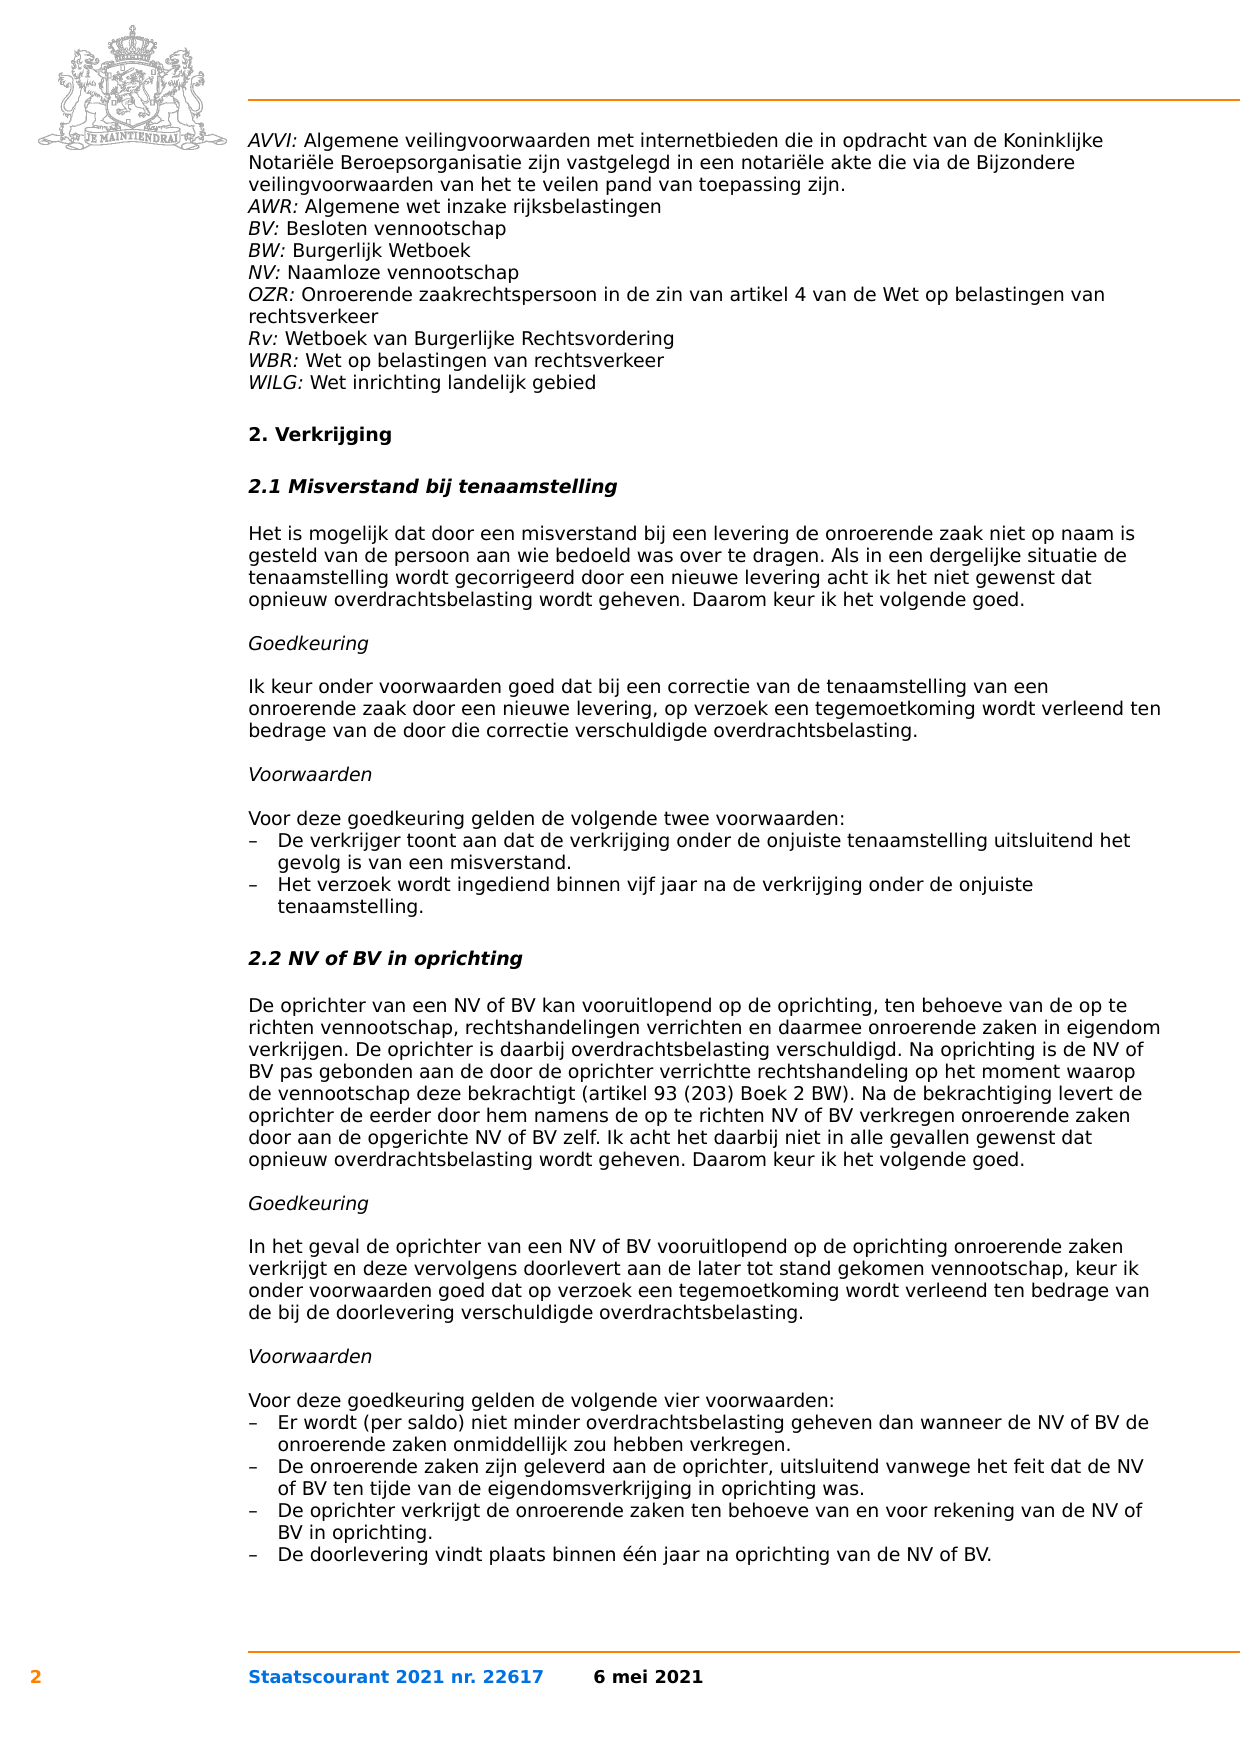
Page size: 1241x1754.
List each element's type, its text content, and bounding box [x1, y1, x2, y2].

text – Het verzoek wordt ingediend binnen vijf jaar na de verkrijging onder de onjuiste tenaamstelling. [248, 874, 1163, 918]
text Ik keur onder voorwaarden goed dat bij een correctie van de tenaamstelling van een onroerende zaak door een nieuwe levering, op verzoek een tegemoetkoming wordt verleend ten bedrage van de door die correctie verschuldigde overdrachtsbelasting. [248, 676, 1163, 742]
subtitle Goedkeuring [248, 1192, 1163, 1214]
text Rv: Wetboek van Burgerlijke Rechtsvordering [248, 328, 1163, 350]
text NV: Naamloze vennootschap [248, 262, 1163, 284]
subtitle Voorwaarden [248, 1346, 1163, 1368]
text OZR: Onroerende zaakrechtspersoon in de zin van artikel 4 van de Wet op belastingen van rechtsverkeer [248, 284, 1163, 328]
text – De onroerende zaken zijn geleverd aan de oprichter, uitsluitend vanwege het feit dat de NV of BV ten tijde van de eigendomsverkrijging in oprichting was. [248, 1456, 1163, 1500]
subtitle 2. Verkrijging [248, 424, 1163, 446]
text – De verkrijger toont aan dat de verkrijging onder de onjuiste tenaamstelling uitsluitend het gevolg is van een misverstand. [248, 830, 1163, 874]
text AVVI: Algemene veilingvoorwaarden met internetbieden die in opdracht van de Koninklijke Notariële Beroepsorganisatie zijn vastgelegd in een notariële akte die via de Bijzondere veilingvoorwaarden van het te veilen pand van toepassing zijn. [248, 130, 1163, 196]
subtitle 2.1 Misverstand bij tenaamstelling [248, 476, 1163, 498]
text – De oprichter verkrijgt de onroerende zaken ten behoeve van en voor rekening van de NV of BV in oprichting. [248, 1500, 1163, 1544]
text WILG: Wet inrichting landelijk gebied [248, 372, 1163, 394]
subtitle Goedkeuring [248, 632, 1163, 654]
text – De doorlevering vindt plaats binnen één jaar na oprichting van de NV of BV. [248, 1544, 1163, 1566]
text – Er wordt (per saldo) niet minder overdrachtsbelasting geheven dan wanneer de NV of BV de onroerende zaken onmiddellijk zou hebben verkregen. [248, 1412, 1163, 1456]
text WBR: Wet op belastingen van rechtsverkeer [248, 350, 1163, 372]
subtitle Voorwaarden [248, 764, 1163, 786]
text AWR: Algemene wet inzake rijksbelastingen [248, 196, 1163, 218]
text BV: Besloten vennootschap [248, 218, 1163, 240]
text Het is mogelijk dat door een misverstand bij een levering de onroerende zaak niet op naam is gesteld van de persoon aan wie bedoeld was over te dragen. Als in een dergelijke situatie de tenaamstelling wordt gecorrigeerd door een nieuwe levering acht ik het niet gewenst dat opnieuw overdrachtsbelasting wordt geheven. Daarom keur ik het volgende goed. [248, 523, 1163, 611]
text De oprichter van een NV of BV kan vooruitlopend op de oprichting, ten behoeve van de op te richten vennootschap, rechtshandelingen verrichten en daarmee onroerende zaken in eigendom verkrijgen. De oprichter is daarbij overdrachtsbelasting verschuldigd. Na oprichting is de NV of BV pas gebonden aan de door de oprichter verrichtte rechtshandeling op het moment waarop de vennootschap deze bekrachtigt (artikel 93 (203) Boek 2 BW). Na de bekrachtiging levert de oprichter de eerder door hem namens de op te richten NV of BV verkregen onroerende zaken door aan de opgerichte NV of BV zelf. Ik acht het daarbij niet in alle gevallen gewenst dat opnieuw overdrachtsbelasting wordt geheven. Daarom keur ik het volgende goed. [248, 995, 1163, 1171]
text Voor deze goedkeuring gelden de volgende twee voorwaarden: [248, 808, 1163, 830]
text BW: Burgerlijk Wetboek [248, 240, 1163, 262]
picture [38, 25, 227, 150]
subtitle 2.2 NV of BV in oprichting [248, 948, 1163, 970]
text In het geval de oprichter van een NV of BV vooruitlopend op de oprichting onroerende zaken verkrijgt en deze vervolgens doorlevert aan de later tot stand gekomen vennootschap, keur ik onder voorwaarden goed dat op verzoek een tegemoetkoming wordt verleend ten bedrage van de bij de doorlevering verschuldigde overdrachtsbelasting. [248, 1236, 1163, 1324]
text Voor deze goedkeuring gelden de volgende vier voorwaarden: [248, 1390, 1163, 1412]
